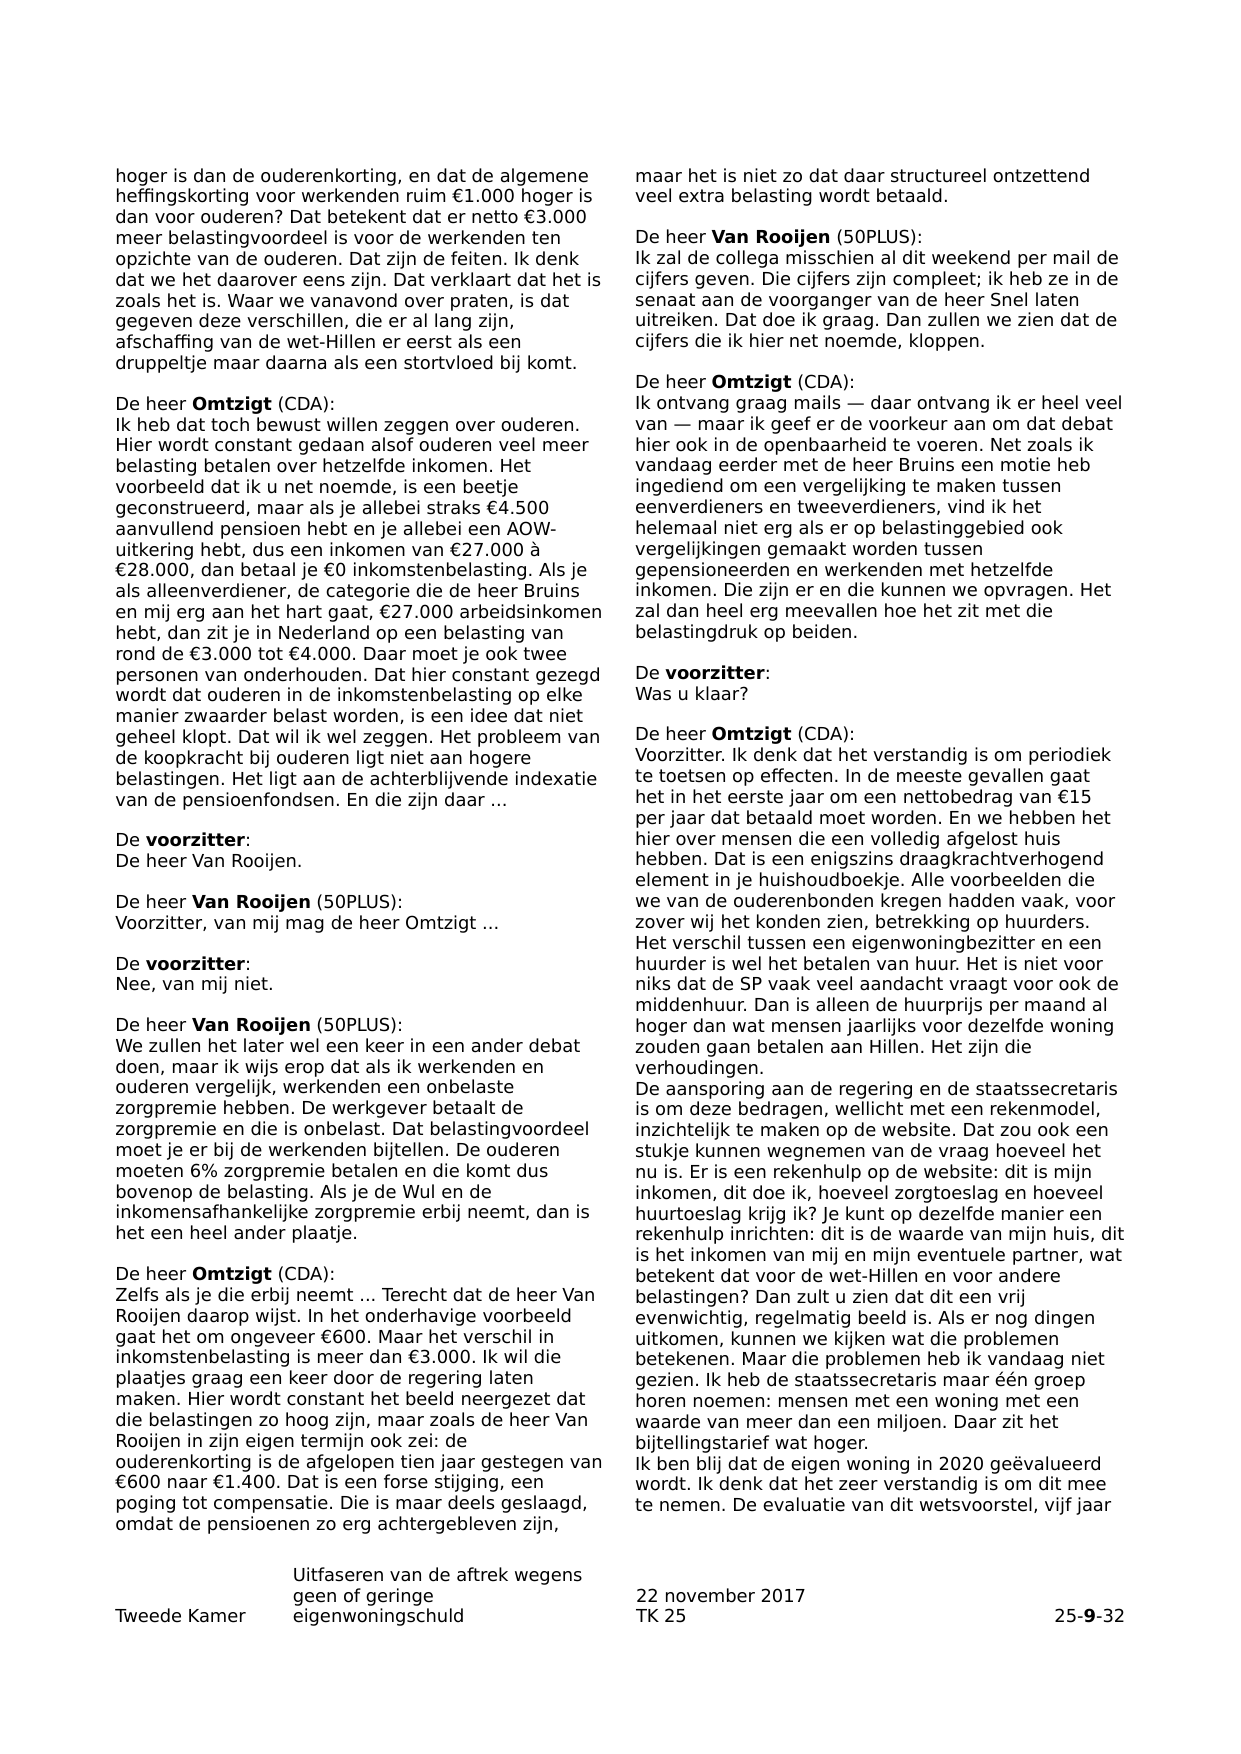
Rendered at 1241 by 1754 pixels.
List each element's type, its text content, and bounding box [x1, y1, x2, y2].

text Zelfs als je die erbij neemt ... Terecht dat de heer Van Rooijen daarop wijst. In het onderhavige voorbeeld gaat het om ongeveer €600. Maar het verschil in inkomstenbelasting is meer dan €3.000. Ik wil die plaatjes graag een keer door de regering laten maken. Hier wordt constant het beeld neergezet dat die belastingen zo hoog zijn, maar zoals de heer Van Rooijen in zijn eigen termijn ook zei: de ouderenkorting is de afgelopen tien jaar gestegen van €600 naar €1.400. Dat is een forse stijging, een poging tot compensatie. Die is maar deels geslaagd, omdat de pensioenen zo erg achtergebleven zijn, [115, 1285, 605, 1535]
text We zullen het later wel een keer in een ander debat doen, maar ik wijs erop dat als ik werkenden en ouderen vergelijk, werkenden een onbelaste zorgpremie hebben. De werkgever betaalt de zorgpremie en die is onbelast. Dat belastingvoordeel moet je er bij de werkenden bijtellen. De ouderen moeten 6% zorgpremie betalen en die komt dus bovenop de belasting. Als je de Wul en de inkomensafhankelijke zorgpremie erbij neemt, dan is het een heel ander plaatje. [115, 1036, 605, 1244]
text De voorzitter: [115, 953, 605, 974]
text De heer Omtzigt (CDA): [115, 394, 605, 414]
text Ik ben blij dat de eigen woning in 2020 geëvalueerd wordt. Ik denk dat het zeer verstandig is om dit mee te nemen. De evaluatie van dit wetsvoorstel, vijf jaar [635, 1453, 1125, 1516]
text De heer Omtzigt (CDA): [635, 372, 1125, 393]
text Ik zal de collega misschien al dit weekend per mail de cijfers geven. Die cijfers zijn compleet; ik heb ze in de senaat aan de voorganger van de heer Snel laten uitreiken. Dat doe ik graag. Dan zullen we zien dat de cijfers die ik hier net noemde, kloppen. [635, 248, 1125, 352]
text De heer Van Rooijen (50PLUS): [115, 1015, 605, 1036]
text De heer Van Rooijen. [115, 851, 605, 872]
text De aansporing aan de regering en de staatssecretaris is om deze bedragen, wellicht met een rekenmodel, inzichtelijk te maken op de website. Dat zou ook een stukje kunnen wegnemen van de vraag hoeveel het nu is. Er is een rekenhulp op de website: dit is mijn inkomen, dit doe ik, hoeveel zorgtoeslag en hoeveel huurtoeslag krijg ik? Je kunt op dezelfde manier een rekenhulp inrichten: dit is de waarde van mijn huis, dit is het inkomen van mij en mijn eventuele partner, wat betekent dat voor de wet-Hillen en voor andere belastingen? Dan zult u zien dat dit een vrij evenwichtig, regelmatig beeld is. Als er nog dingen uitkomen, kunnen we kijken wat die problemen betekenen. Maar die problemen heb ik vandaag niet gezien. Ik heb de staatssecretaris maar één groep horen noemen: mensen met een woning met een waarde van meer dan een miljoen. Daar zit het bijtellingstarief wat hoger. [635, 1078, 1125, 1453]
text De voorzitter: [635, 663, 1125, 683]
text Was u klaar? [635, 683, 1125, 704]
text De heer Omtzigt (CDA): [635, 724, 1125, 745]
text De voorzitter: [115, 830, 605, 851]
text Nee, van mij niet. [115, 974, 605, 995]
text De heer Van Rooijen (50PLUS): [635, 227, 1125, 248]
text De heer Van Rooijen (50PLUS): [115, 892, 605, 912]
text maar het is niet zo dat daar structureel ontzettend veel extra belasting wordt betaald. [635, 165, 1125, 207]
text Ik ontvang graag mails — daar ontvang ik er heel veel van — maar ik geef er de voorkeur aan om dat debat hier ook in de openbaarheid te voeren. Net zoals ik vandaag eerder met de heer Bruins een motie heb ingediend om een vergelijking te maken tussen eenverdieners en tweeverdieners, vind ik het helemaal niet erg als er op belastinggebied ook vergelijkingen gemaakt worden tussen gepensioneerden en werkenden met hetzelfde inkomen. Die zijn er en die kunnen we opvragen. Het zal dan heel erg meevallen hoe het zit met die belastingdruk op beiden. [635, 393, 1125, 643]
text hoger is dan de ouderenkorting, en dat de algemene heffingskorting voor werkenden ruim €1.000 hoger is dan voor ouderen? Dat betekent dat er netto €3.000 meer belastingvoordeel is voor de werkenden ten opzichte van de ouderen. Dat zijn de feiten. Ik denk dat we het daarover eens zijn. Dat verklaart dat het is zoals het is. Waar we vanavond over praten, is dat gegeven deze verschillen, die er al lang zijn, afschaffing van de wet-Hillen er eerst als een druppeltje maar daarna als een stortvloed bij komt. [115, 165, 605, 374]
text Voorzitter. Ik denk dat het verstandig is om periodiek te toetsen op effecten. In de meeste gevallen gaat het in het eerste jaar om een nettobedrag van €15 per jaar dat betaald moet worden. En we hebben het hier over mensen die een volledig afgelost huis hebben. Dat is een enigszins draagkrachtverhogend element in je huishoudboekje. Alle voorbeelden die we van de ouderenbonden kregen hadden vaak, voor zover wij het konden zien, betrekking op huurders. Het verschil tussen een eigenwoningbezitter en een huurder is wel het betalen van huur. Het is niet voor niks dat de SP vaak veel aandacht vraagt voor ook de middenhuur. Dan is alleen de huurprijs per maand al hoger dan wat mensen jaarlijks voor dezelfde woning zouden gaan betalen aan Hillen. Het zijn die verhoudingen. [635, 745, 1125, 1078]
text Voorzitter, van mij mag de heer Omtzigt ... [115, 912, 605, 933]
text De heer Omtzigt (CDA): [115, 1264, 605, 1285]
text Ik heb dat toch bewust willen zeggen over ouderen. Hier wordt constant gedaan alsof ouderen veel meer belasting betalen over hetzelfde inkomen. Het voorbeeld dat ik u net noemde, is een beetje geconstrueerd, maar als je allebei straks €4.500 aanvullend pensioen hebt en je allebei een AOW-uitkering hebt, dus een inkomen van €27.000 à €28.000, dan betaal je €0 inkomstenbelasting. Als je als alleenverdiener, de categorie die de heer Bruins en mij erg aan het hart gaat, €27.000 arbeidsinkomen hebt, dan zit je in Nederland op een belasting van rond de €3.000 tot €4.000. Daar moet je ook twee personen van onderhouden. Dat hier constant gezegd wordt dat ouderen in de inkomstenbelasting op elke manier zwaarder belast worden, is een idee dat niet geheel klopt. Dat wil ik wel zeggen. Het probleem van de koopkracht bij ouderen ligt niet aan hogere belastingen. Het ligt aan de achterblijvende indexatie van de pensioenfondsen. En die zijn daar ... [115, 414, 605, 810]
